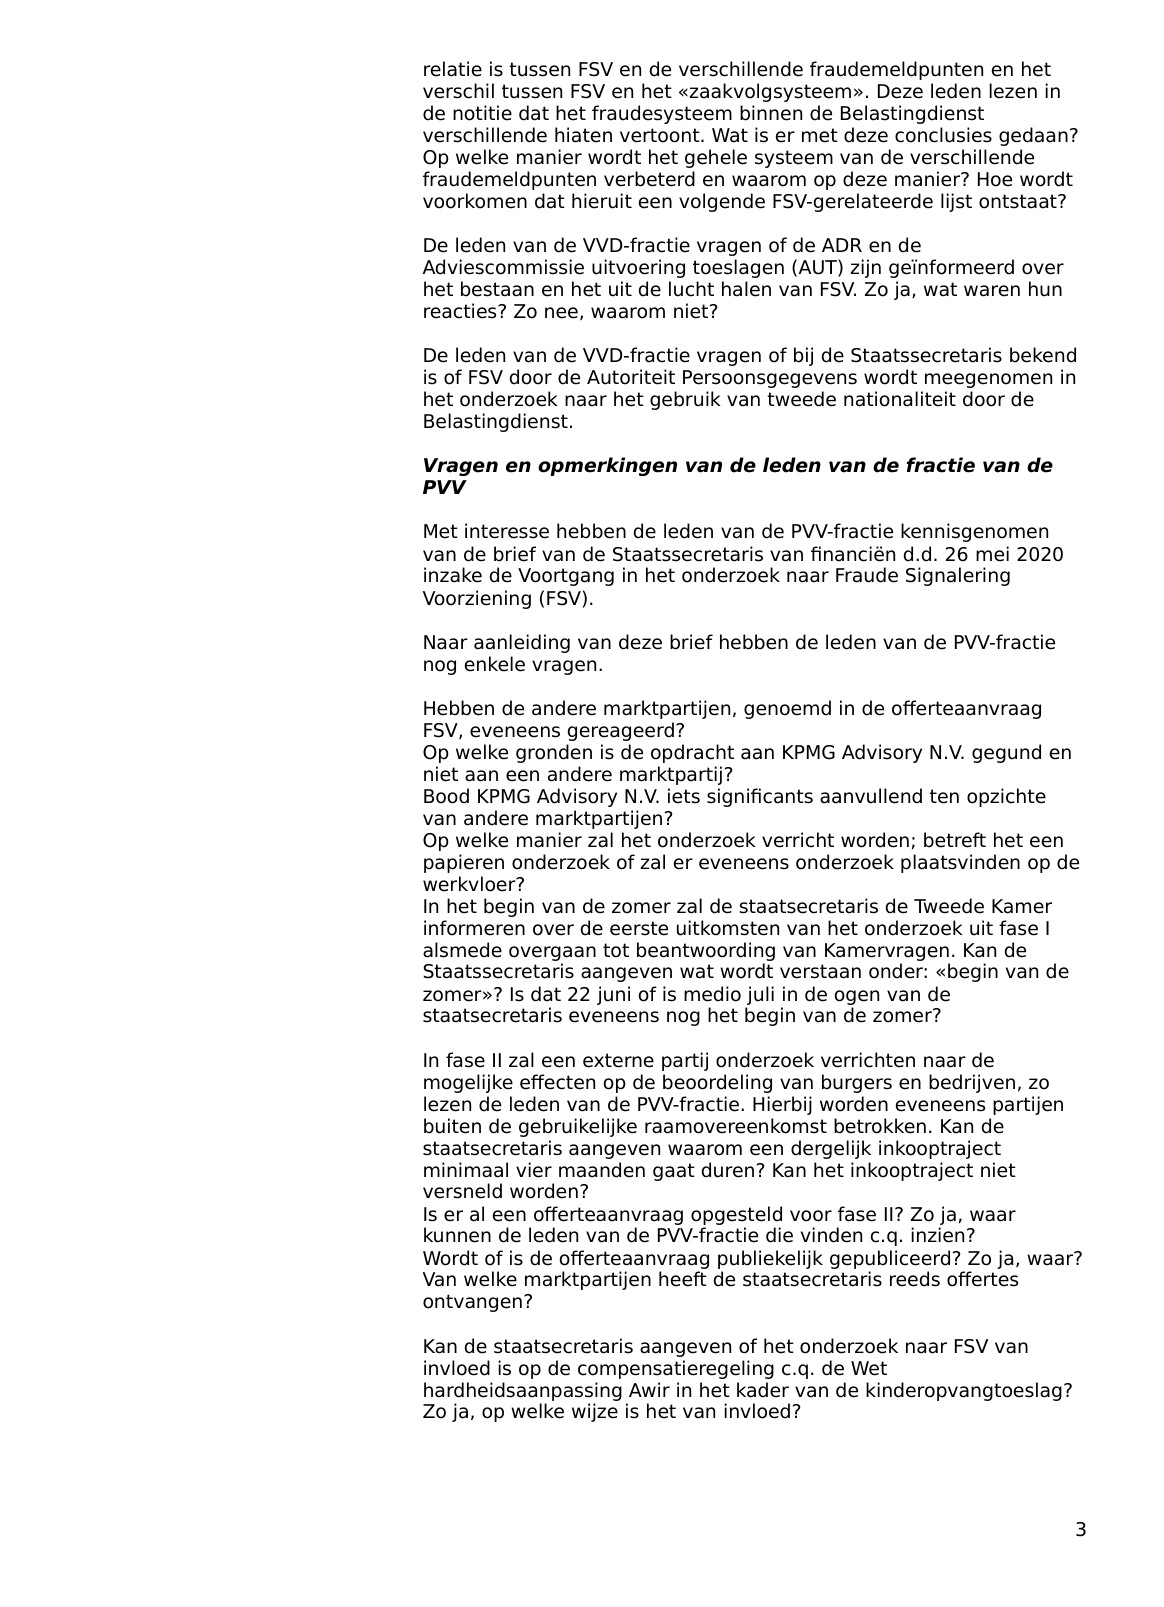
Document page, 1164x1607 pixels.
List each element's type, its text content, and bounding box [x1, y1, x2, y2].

text Met interesse hebben de leden van de PVV-fractie kennisgenomen van de brief van de Staatssecretaris van financiën d.d. 26 mei 2020 inzake de Voortgang in het onderzoek naar Fraude Signalering Voorziening (FSV). [422, 521, 1087, 609]
text Op welke gronden is de opdracht aan KPMG Advisory N.V. gegund en niet aan een andere marktpartij? [422, 742, 1087, 786]
text relatie is tussen FSV en de verschillende fraudemeldpunten en het verschil tussen FSV en het «zaakvolgsysteem». Deze leden lezen in de notitie dat het fraudesysteem binnen de Belastingdienst verschillende hiaten vertoont. Wat is er met deze conclusies gedaan? Op welke manier wordt het gehele systeem van de verschillende fraudemeldpunten verbeterd en waarom op deze manier? Hoe wordt voorkomen dat hieruit een volgende FSV-gerelateerde lijst ontstaat? [422, 59, 1087, 213]
subtitle Vragen en opmerkingen van de leden van de fractie van de PVV [422, 455, 1087, 499]
text Naar aanleiding van deze brief hebben de leden van de PVV-fractie nog enkele vragen. [422, 632, 1087, 676]
text Kan de staatsecretaris aangeven of het onderzoek naar FSV van invloed is op de compensatieregeling c.q. de Wet hardheidsaanpassing Awir in het kader van de kinderopvangtoeslag? Zo ja, op welke wijze is het van invloed? [422, 1336, 1087, 1423]
text Is er al een offerteaanvraag opgesteld voor fase II? Zo ja, waar kunnen de leden van de PVV-fractie die vinden c.q. inzien? [422, 1203, 1087, 1247]
text Op welke manier zal het onderzoek verricht worden; betreft het een papieren onderzoek of zal er eveneens onderzoek plaatsvinden op de werkvloer? [422, 829, 1087, 896]
text Hebben de andere marktpartijen, genoemd in de offerteaanvraag FSV, eveneens gereageerd? [422, 698, 1087, 742]
text In fase II zal een externe partij onderzoek verrichten naar de mogelijke effecten op de beoordeling van burgers en bedrijven, zo lezen de leden van de PVV-fractie. Hierbij worden eveneens partijen buiten de gebruikelijke raamovereenkomst betrokken. Kan de staatsecretaris aangeven waarom een dergelijk inkooptraject minimaal vier maanden gaat duren? Kan het inkooptraject niet versneld worden? [422, 1049, 1087, 1203]
text Bood KPMG Advisory N.V. iets significants aanvullend ten opzichte van andere marktpartijen? [422, 786, 1087, 829]
text In het begin van de zomer zal de staatsecretaris de Tweede Kamer informeren over de eerste uitkomsten van het onderzoek uit fase I alsmede overgaan tot beantwoording van Kamervragen. Kan de Staatssecretaris aangeven wat wordt verstaan onder: «begin van de zomer»? Is dat 22 juni of is medio juli in de ogen van de staatsecretaris eveneens nog het begin van de zomer? [422, 896, 1087, 1027]
text De leden van de VVD-fractie vragen of de ADR en de Adviescommissie uitvoering toeslagen (AUT) zijn geïnformeerd over het bestaan en het uit de lucht halen van FSV. Zo ja, wat waren hun reacties? Zo nee, waarom niet? [422, 235, 1087, 323]
text De leden van de VVD-fractie vragen of bij de Staatssecretaris bekend is of FSV door de Autoriteit Persoonsgegevens wordt meegenomen in het onderzoek naar het gebruik van tweede nationaliteit door de Belastingdienst. [422, 345, 1087, 433]
text Van welke marktpartijen heeft de staatsecretaris reeds offertes ontvangen? [422, 1269, 1087, 1313]
text Wordt of is de offerteaanvraag publiekelijk gepubliceerd? Zo ja, waar? [422, 1247, 1087, 1269]
